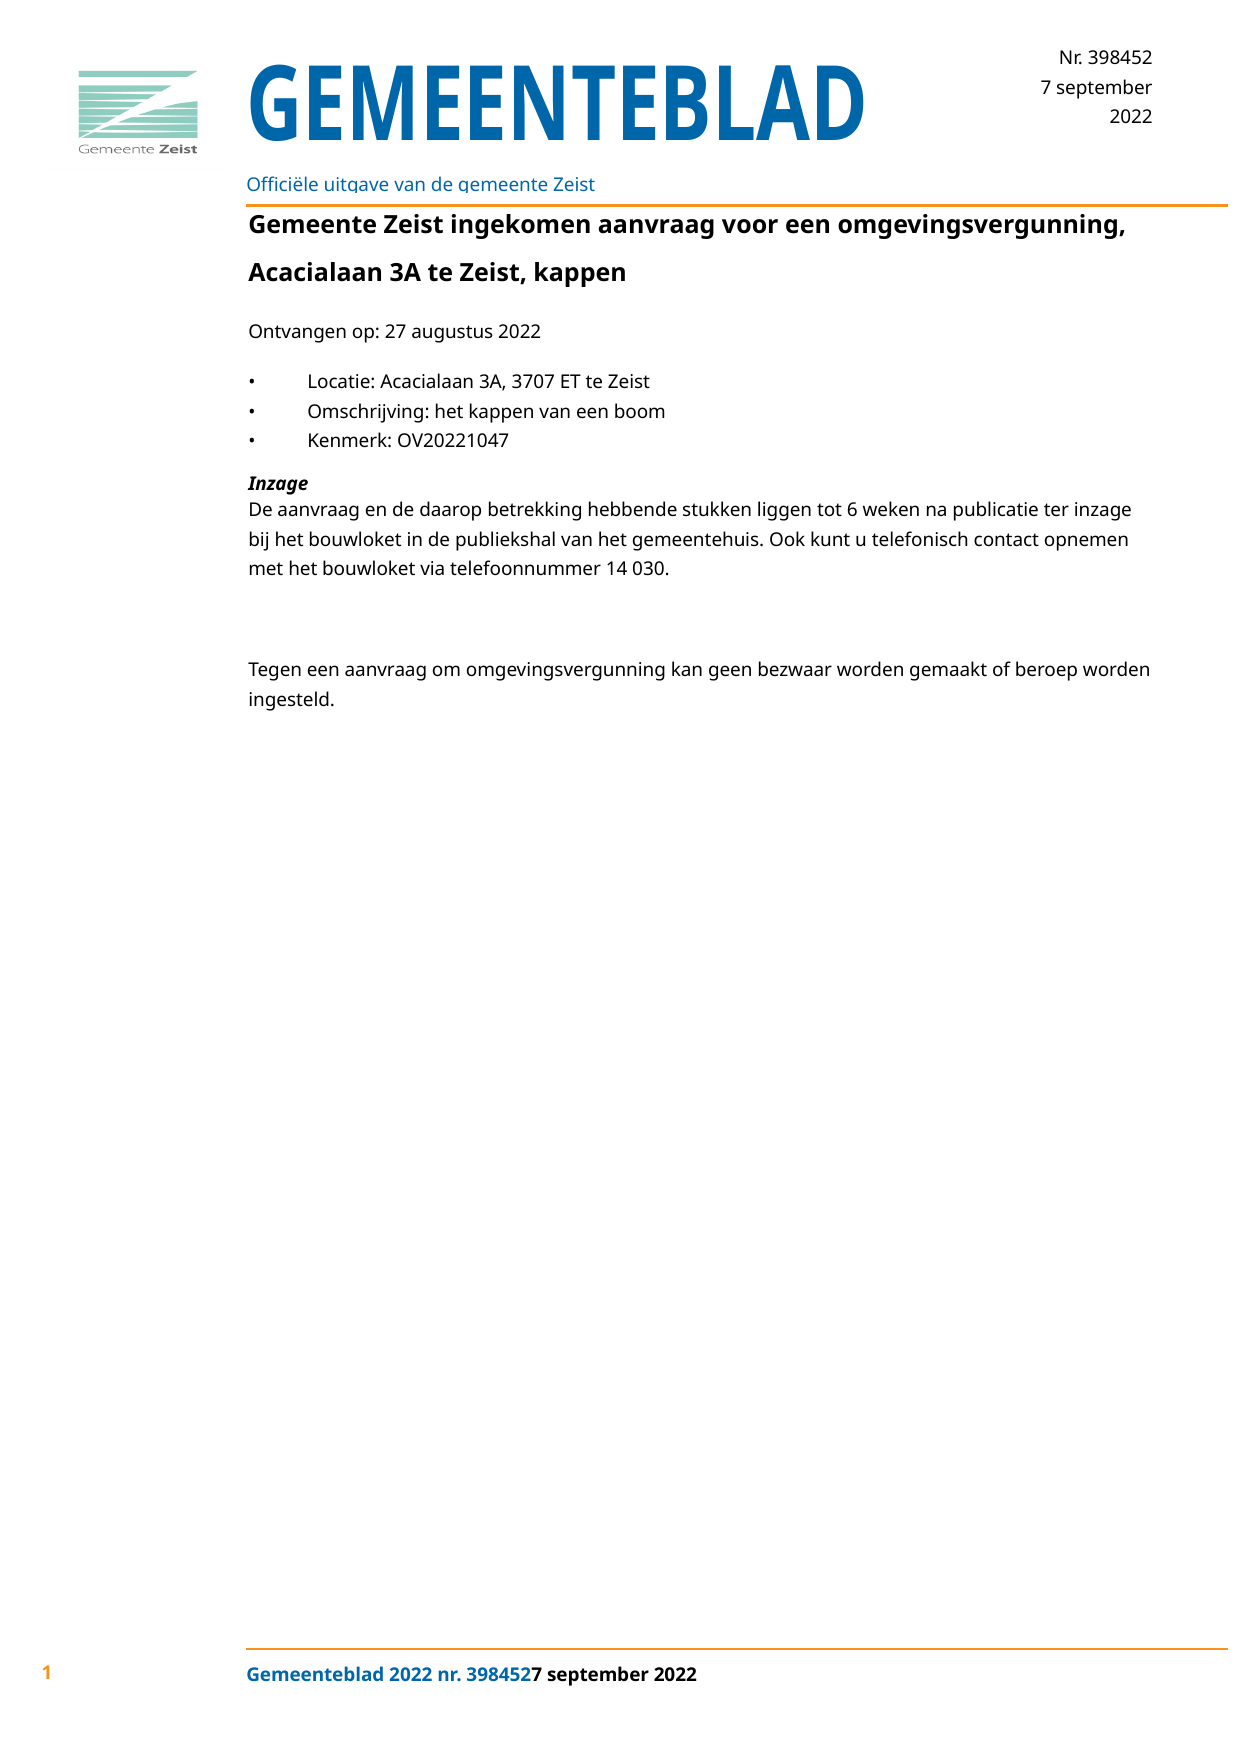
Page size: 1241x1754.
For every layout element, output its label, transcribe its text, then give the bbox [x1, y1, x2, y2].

picture [41, 47, 231, 172]
text Tegen een aanvraag om omgevingsvergunning kan geen bezwaar worden gemaakt of beroep worden ingesteld. [248, 656, 1152, 712]
list Locatie: Acacialaan 3A, 3707 ET te Zeist [248, 368, 1152, 394]
text Gemeente Zeist ingekomen aanvraag voor een omgevingsvergunning, Acacialaan 3A te Zeist, kappen [248, 207, 1152, 288]
text De aanvraag en de daarop betrekking hebbende stukken liggen tot 6 weken na publicatie ter inzage bij het bouwloket in de publiekshal van het gemeentehuis. Ook kunt u telefonisch contact opnemen met het bouwloket via telefoonnummer 14 030. [248, 496, 1152, 581]
text Ontvangen op: 27 augustus 2022 [248, 318, 1152, 344]
text Inzage [248, 471, 1152, 496]
list Kenmerk: OV20221047 [248, 427, 1152, 453]
list Omschrijving: het kappen van een boom [248, 398, 1152, 424]
